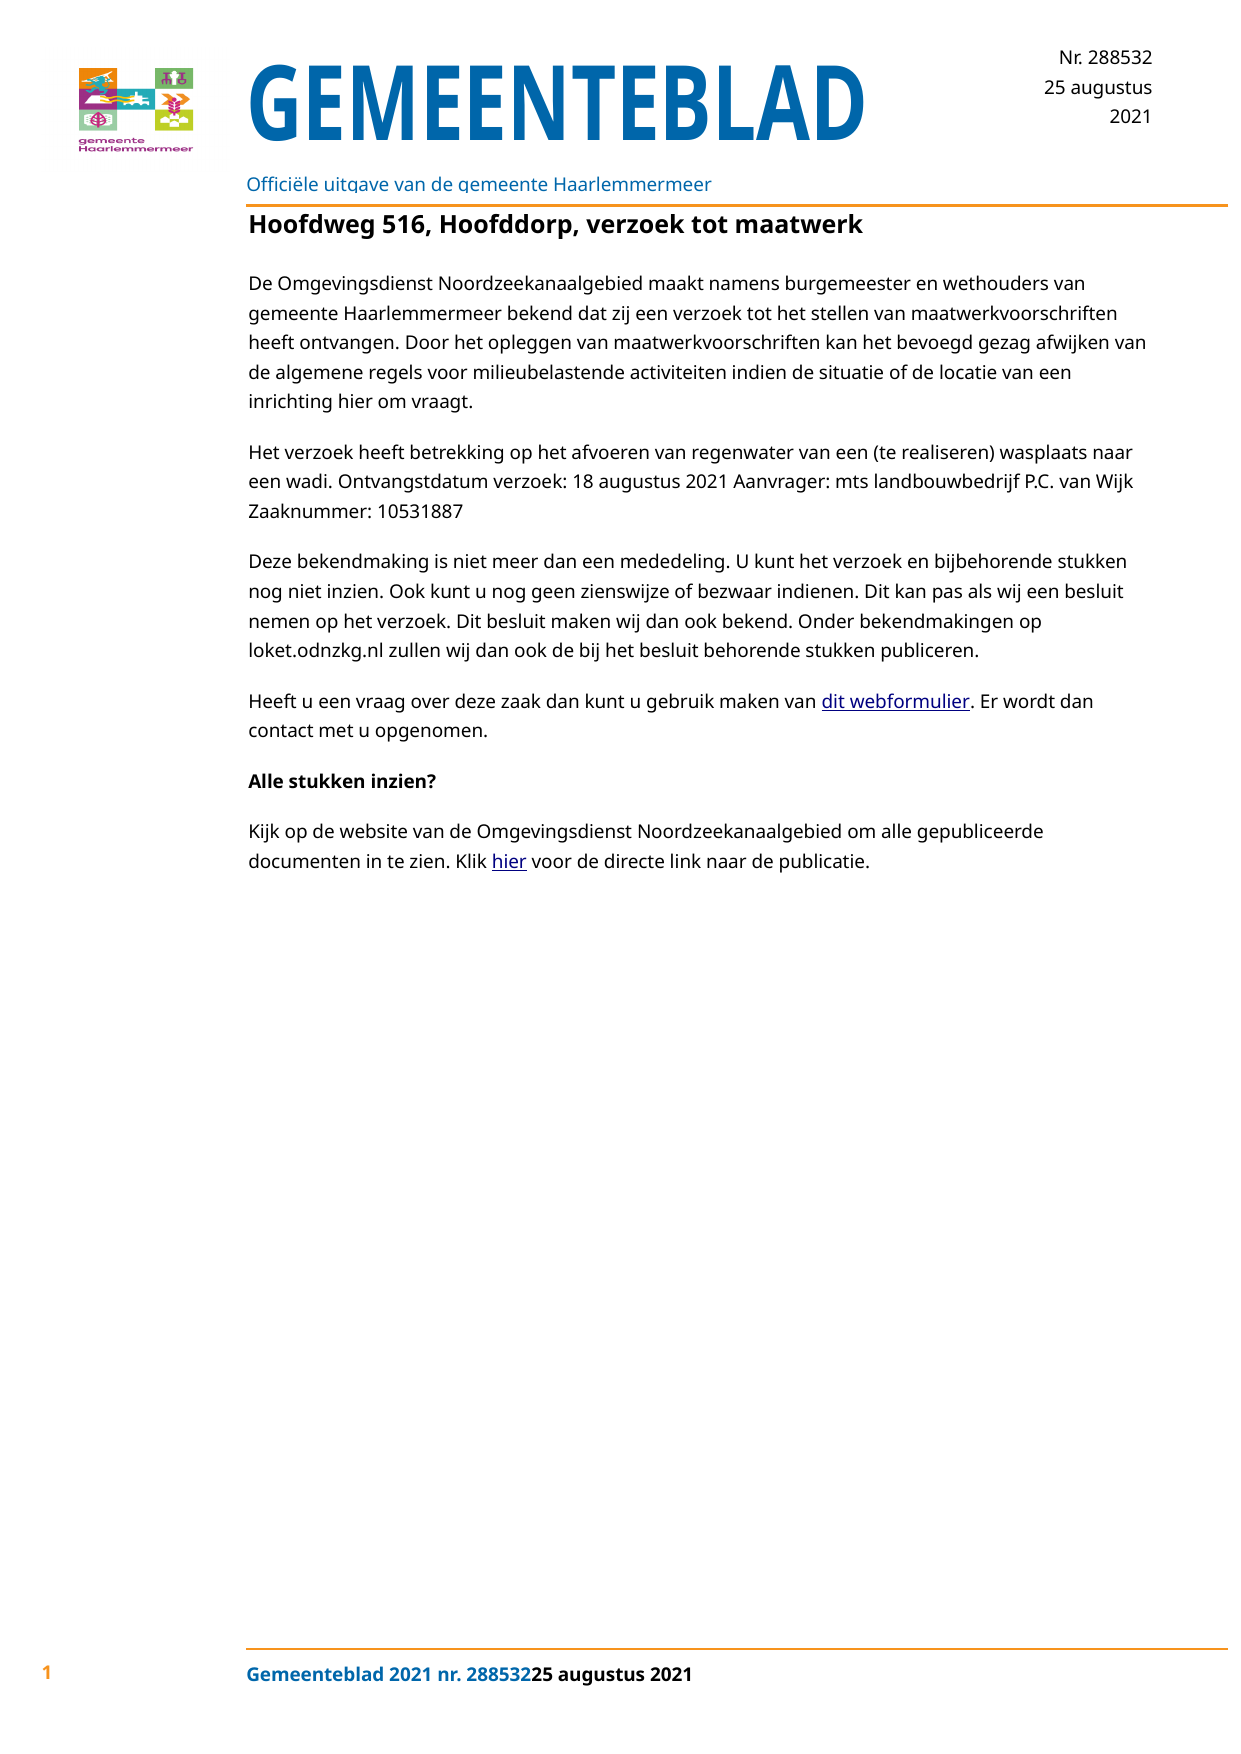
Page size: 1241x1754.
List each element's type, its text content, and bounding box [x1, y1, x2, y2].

text Kijk op de website van de Omgevingsdienst Noordzeekanaalgebied om alle gepubliceerde documenten in te zien. Klik hier voor de directe link naar de publicatie. [248, 818, 1152, 873]
picture [41, 47, 231, 172]
text Hoofdweg 516, Hoofddorp, verzoek tot maatwerk [248, 207, 1152, 241]
text De Omgevingsdienst Noordzeekanaalgebied maakt namens burgemeester en wethouders van gemeente Haarlemmermeer bekend dat zij een verzoek tot het stellen van maatwerkvoorschriften heeft ontvangen. Door het opleggen van maatwerkvoorschriften kan het bevoegd gezag afwijken van de algemene regels voor milieubelastende activiteiten indien de situatie of de locatie van een inrichting hier om vraagt. [248, 270, 1152, 414]
text Heeft u een vraag over deze zaak dan kunt u gebruik maken van dit webformulier. Er wordt dan contact met u opgenomen. [248, 688, 1152, 743]
text Deze bekendmaking is niet meer dan een mededeling. U kunt het verzoek en bijbehorende stukken nog niet inzien. Ook kunt u nog geen zienswijze of bezwaar indienen. Dit kan pas als wij een besluit nemen op het verzoek. Dit besluit maken wij dan ook bekend. Onder bekendmakingen op loket.odnzkg.nl zullen wij dan ook de bij het besluit behorende stukken publiceren. [248, 549, 1152, 663]
text Alle stukken inzien? [248, 768, 1152, 793]
text Het verzoek heeft betrekking op het afvoeren van regenwater van een (te realiseren) wasplaats naar een wadi. Ontvangstdatum verzoek: 18 augustus 2021 Aanvrager: mts landbouwbedrijf P.C. van Wijk Zaaknummer: 10531887 [248, 439, 1152, 524]
